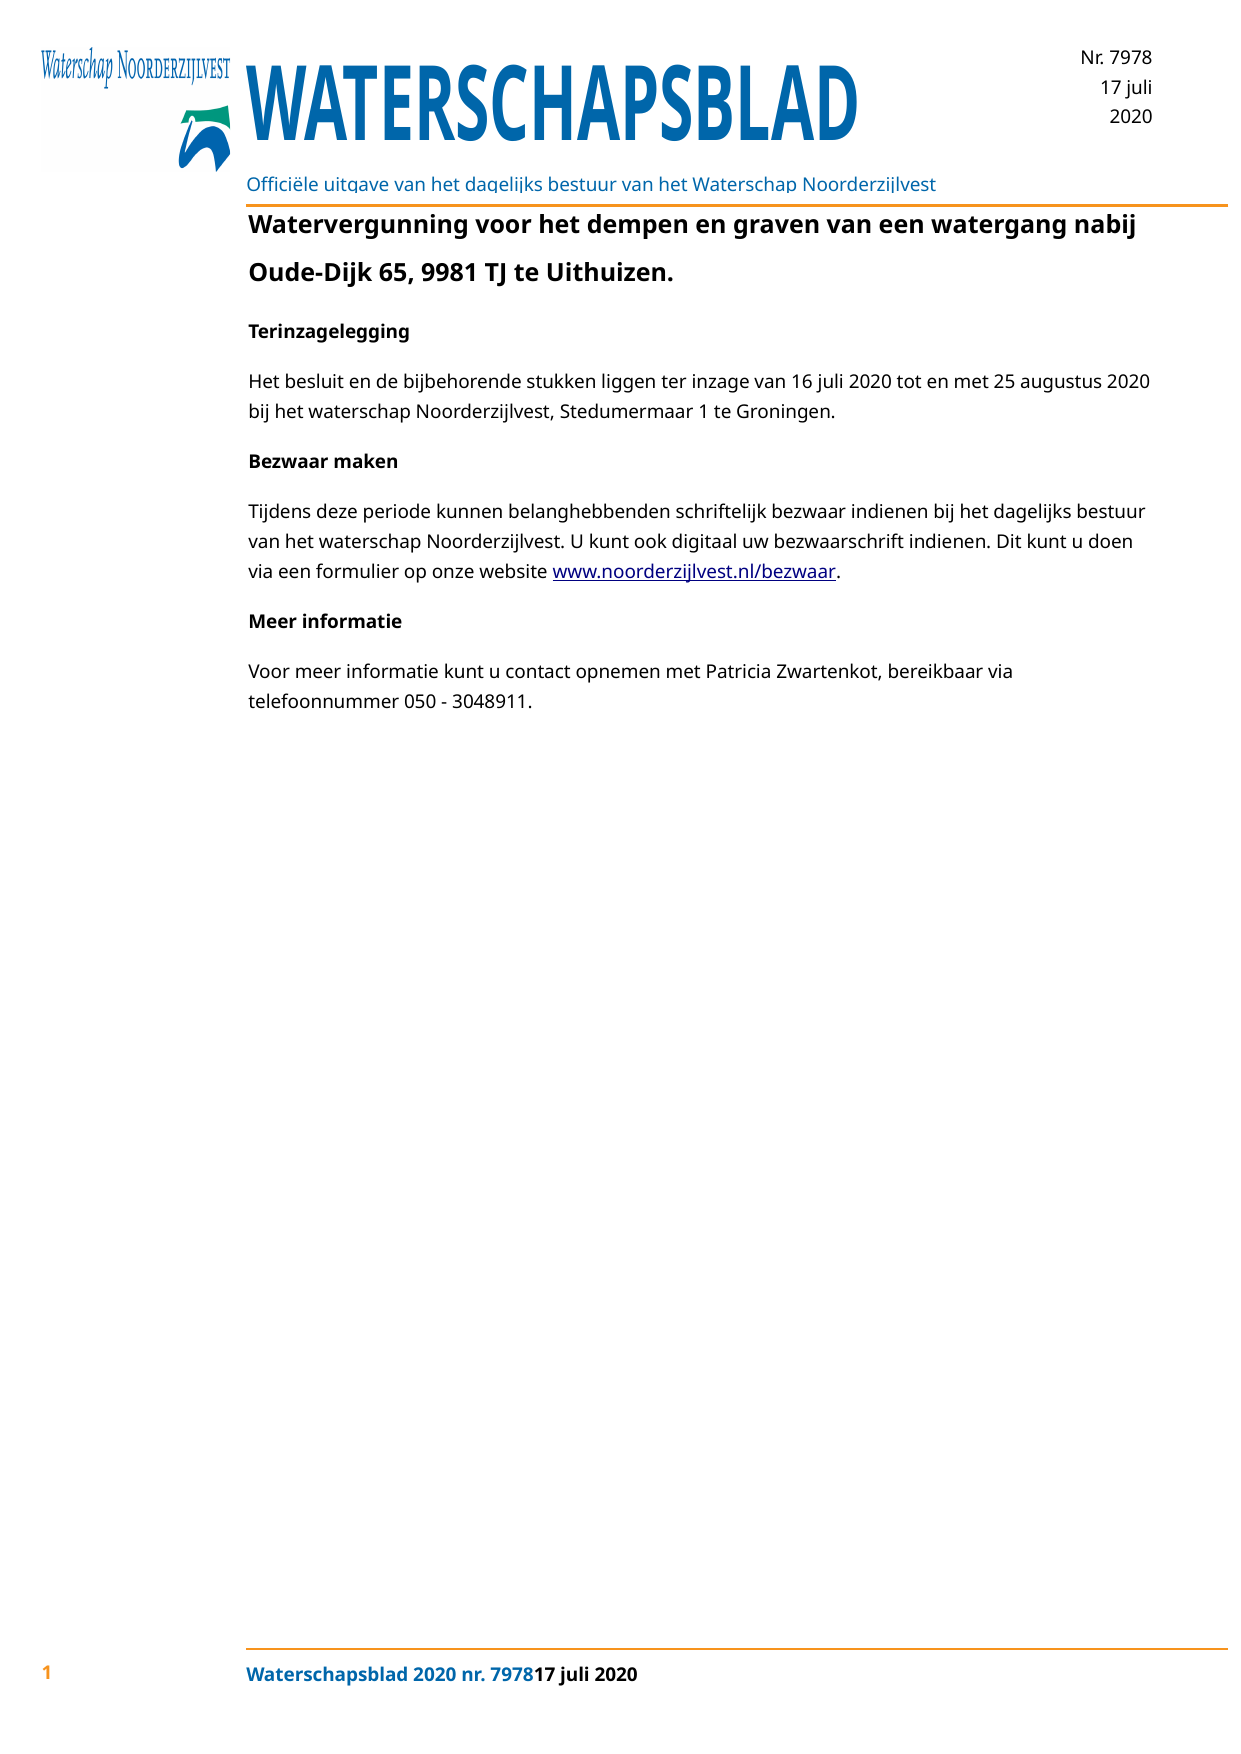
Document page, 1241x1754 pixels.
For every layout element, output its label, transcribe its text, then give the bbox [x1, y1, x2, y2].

text Watervergunning voor het dempen en graven van een watergang nabij Oude-Dijk 65, 9981 TJ te Uithuizen. [248, 207, 1152, 288]
text Het besluit en de bijbehorende stukken liggen ter inzage van 16 juli 2020 tot en met 25 augustus 2020 bij het waterschap Noorderzijlvest, Stedumermaar 1 te Groningen. [248, 368, 1152, 424]
text Meer informatie [248, 608, 1152, 634]
text Tijdens deze periode kunnen belanghebbenden schriftelijk bezwaar indienen bij het dagelijks bestuur van het waterschap Noorderzijlvest. U kunt ook digitaal uw bezwaarschrift indienen. Dit kunt u doen via een formulier op onze website www.noorderzijlvest.nl/bezwaar. [248, 499, 1152, 584]
text Terinzagelegging [248, 318, 1152, 344]
picture [41, 47, 231, 172]
text Bezwaar maken [248, 448, 1152, 474]
text Voor meer informatie kunt u contact opnemen met Patricia Zwartenkot, bereikbaar via telefoonnummer 050 - 3048911. [248, 659, 1152, 714]
